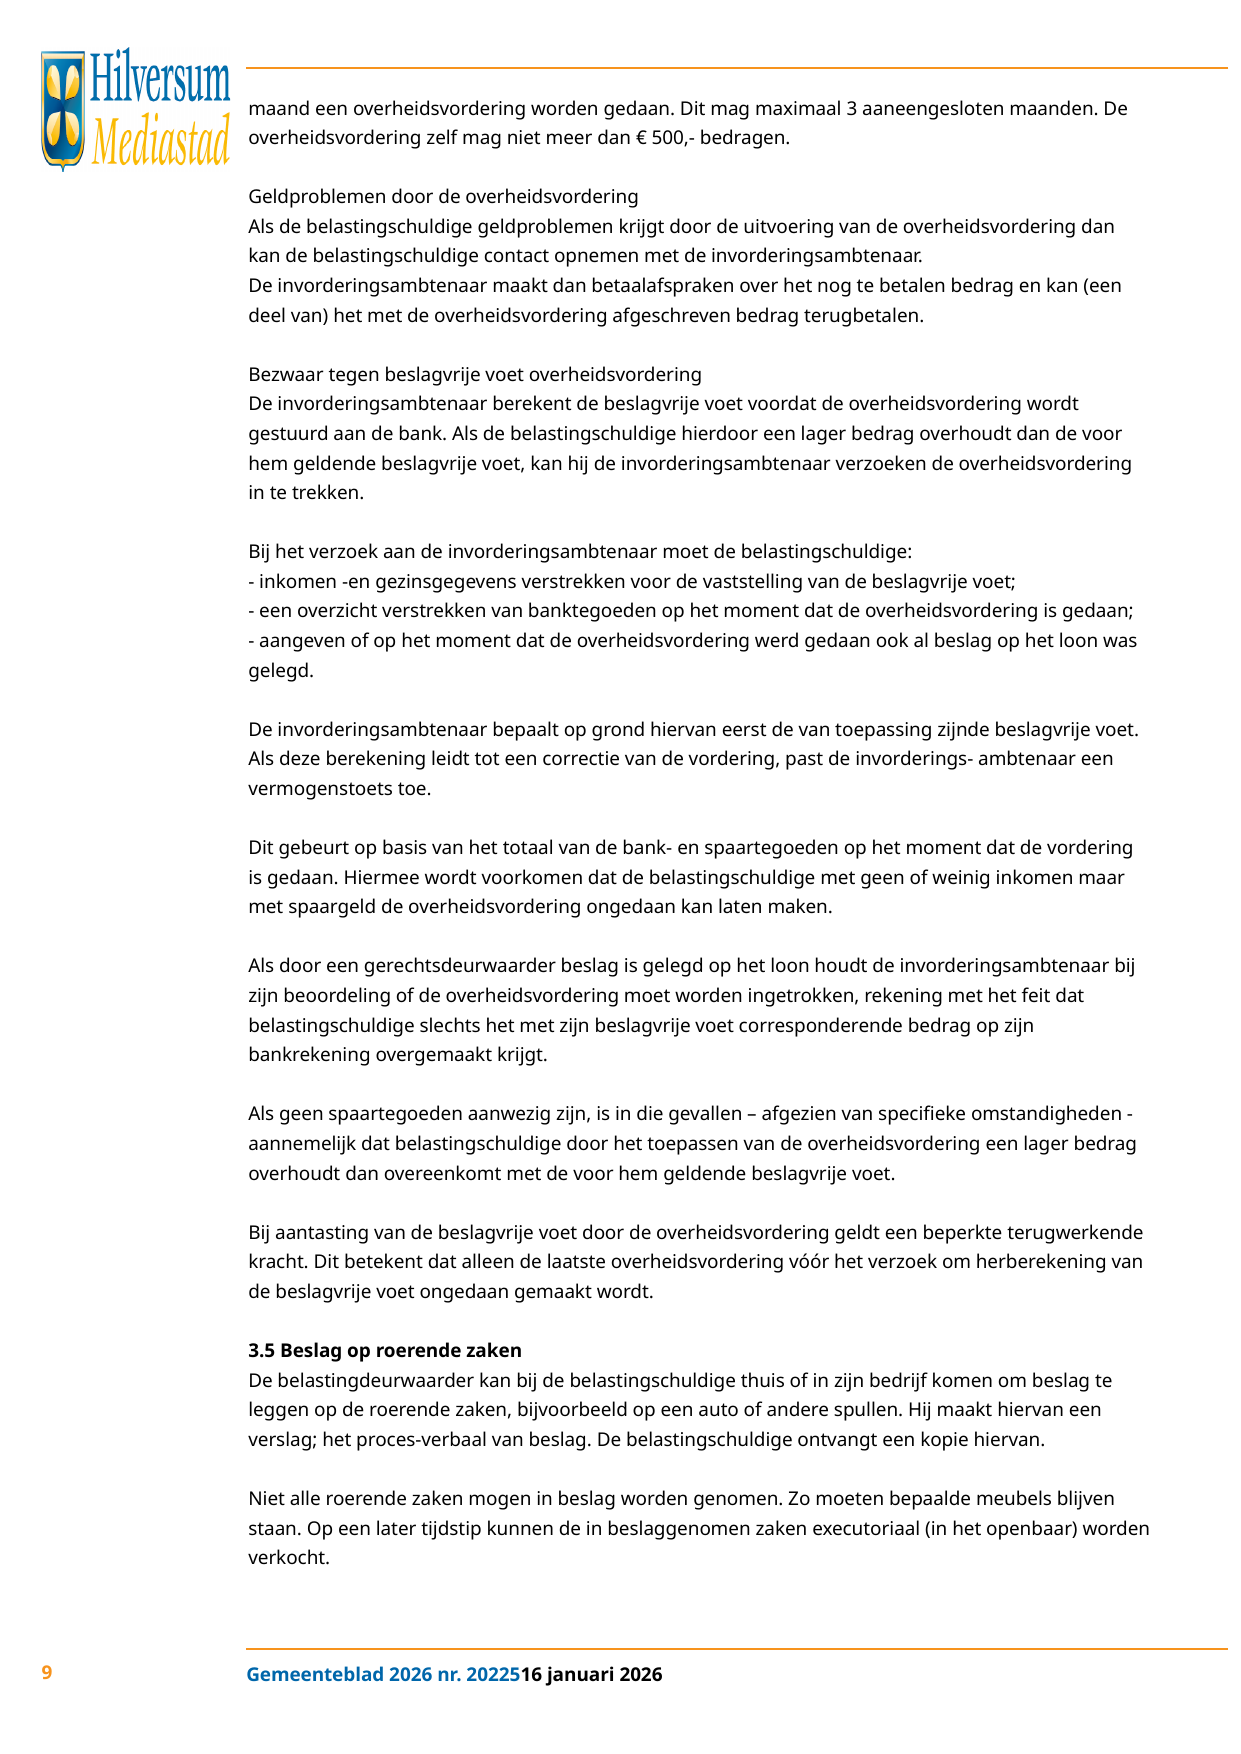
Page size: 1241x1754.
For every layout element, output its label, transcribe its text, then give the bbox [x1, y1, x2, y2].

text De invorderingsambtenaar berekent de beslagvrije voet voordat de overheidsvordering wordt gestuurd aan de bank. Als de belastingschuldige hierdoor een lager bedrag overhoudt dan de voor hem geldende beslagvrije voet, kan hij de invorderingsambtenaar verzoeken de overheidsvordering in te trekken. [248, 391, 1152, 505]
text Niet alle roerende zaken mogen in beslag worden genomen. Zo moeten bepaalde meubels blijven staan. Op een later tijdstip kunnen de in beslaggenomen zaken executoriaal (in het openbaar) worden verkocht. [248, 1485, 1152, 1570]
text Bij het verzoek aan de invorderingsambtenaar moet de belastingschuldige: [248, 538, 1152, 564]
text De belastingdeurwaarder kan bij de belastingschuldige thuis of in zijn bedrijf komen om beslag te leggen op de roerende zaken, bijvoorbeeld op een auto of andere spullen. Hij maakt hiervan een verslag; het proces-verbaal van beslag. De belastingschuldige ontvangt een kopie hiervan. [248, 1367, 1152, 1452]
text De invorderingsambtenaar bepaalt op grond hiervan eerst de van toepassing zijnde beslagvrije voet. Als deze berekening leidt tot een correctie van de vordering, past de invorderings- ambtenaar een vermogenstoets toe. [248, 716, 1152, 801]
text 3.5 Beslag op roerende zaken [248, 1337, 1152, 1363]
text maand een overheidsvordering worden gedaan. Dit mag maximaal 3 aaneengesloten maanden. De overheidsvordering zelf mag niet meer dan € 500,- bedragen. [248, 95, 1152, 150]
text Dit gebeurt op basis van het totaal van de bank- en spaartegoeden op het moment dat de vordering is gedaan. Hiermee wordt voorkomen dat de belastingschuldige met geen of weinig inkomen maar met spaargeld de overheidsvordering ongedaan kan laten maken. [248, 834, 1152, 919]
text gelegd. [248, 657, 1152, 683]
text Bezwaar tegen beslagvrije voet overheidsvordering [248, 361, 1152, 387]
picture [41, 47, 231, 172]
text Geldproblemen door de overheidsvordering [248, 183, 1152, 209]
text - aangeven of op het moment dat de overheidsvordering werd gedaan ook al beslag op het loon was [248, 627, 1152, 653]
text Als door een gerechtsdeurwaarder beslag is gelegd op het loon houdt de invorderingsambtenaar bij zijn beoordeling of de overheidsvordering moet worden ingetrokken, rekening met het feit dat belastingschuldige slechts het met zijn beslagvrije voet corresponderende bedrag op zijn bankrekening overgemaakt krijgt. [248, 953, 1152, 1067]
text Als geen spaartegoeden aanwezig zijn, is in die gevallen – afgezien van specifieke omstandigheden - aannemelijk dat belastingschuldige door het toepassen van de overheidsvordering een lager bedrag overhoudt dan overeenkomt met de voor hem geldende beslagvrije voet. [248, 1101, 1152, 1186]
text - inkomen -en gezinsgegevens verstrekken voor de vaststelling van de beslagvrije voet; [248, 568, 1152, 594]
text Als de belastingschuldige geldproblemen krijgt door de uitvoering van de overheidsvordering dan kan de belastingschuldige contact opnemen met de invorderingsambtenaar. [248, 213, 1152, 268]
text De invorderingsambtenaar maakt dan betaalafspraken over het nog te betalen bedrag en kan (een deel van) het met de overheidsvordering afgeschreven bedrag terugbetalen. [248, 272, 1152, 328]
text - een overzicht verstrekken van banktegoeden op het moment dat de overheidsvordering is gedaan; [248, 598, 1152, 623]
text Bij aantasting van de beslagvrije voet door de overheidsvordering geldt een beperkte terugwerkende kracht. Dit betekent dat alleen de laatste overheidsvordering vóór het verzoek om herberekening van de beslagvrije voet ongedaan gemaakt wordt. [248, 1219, 1152, 1304]
